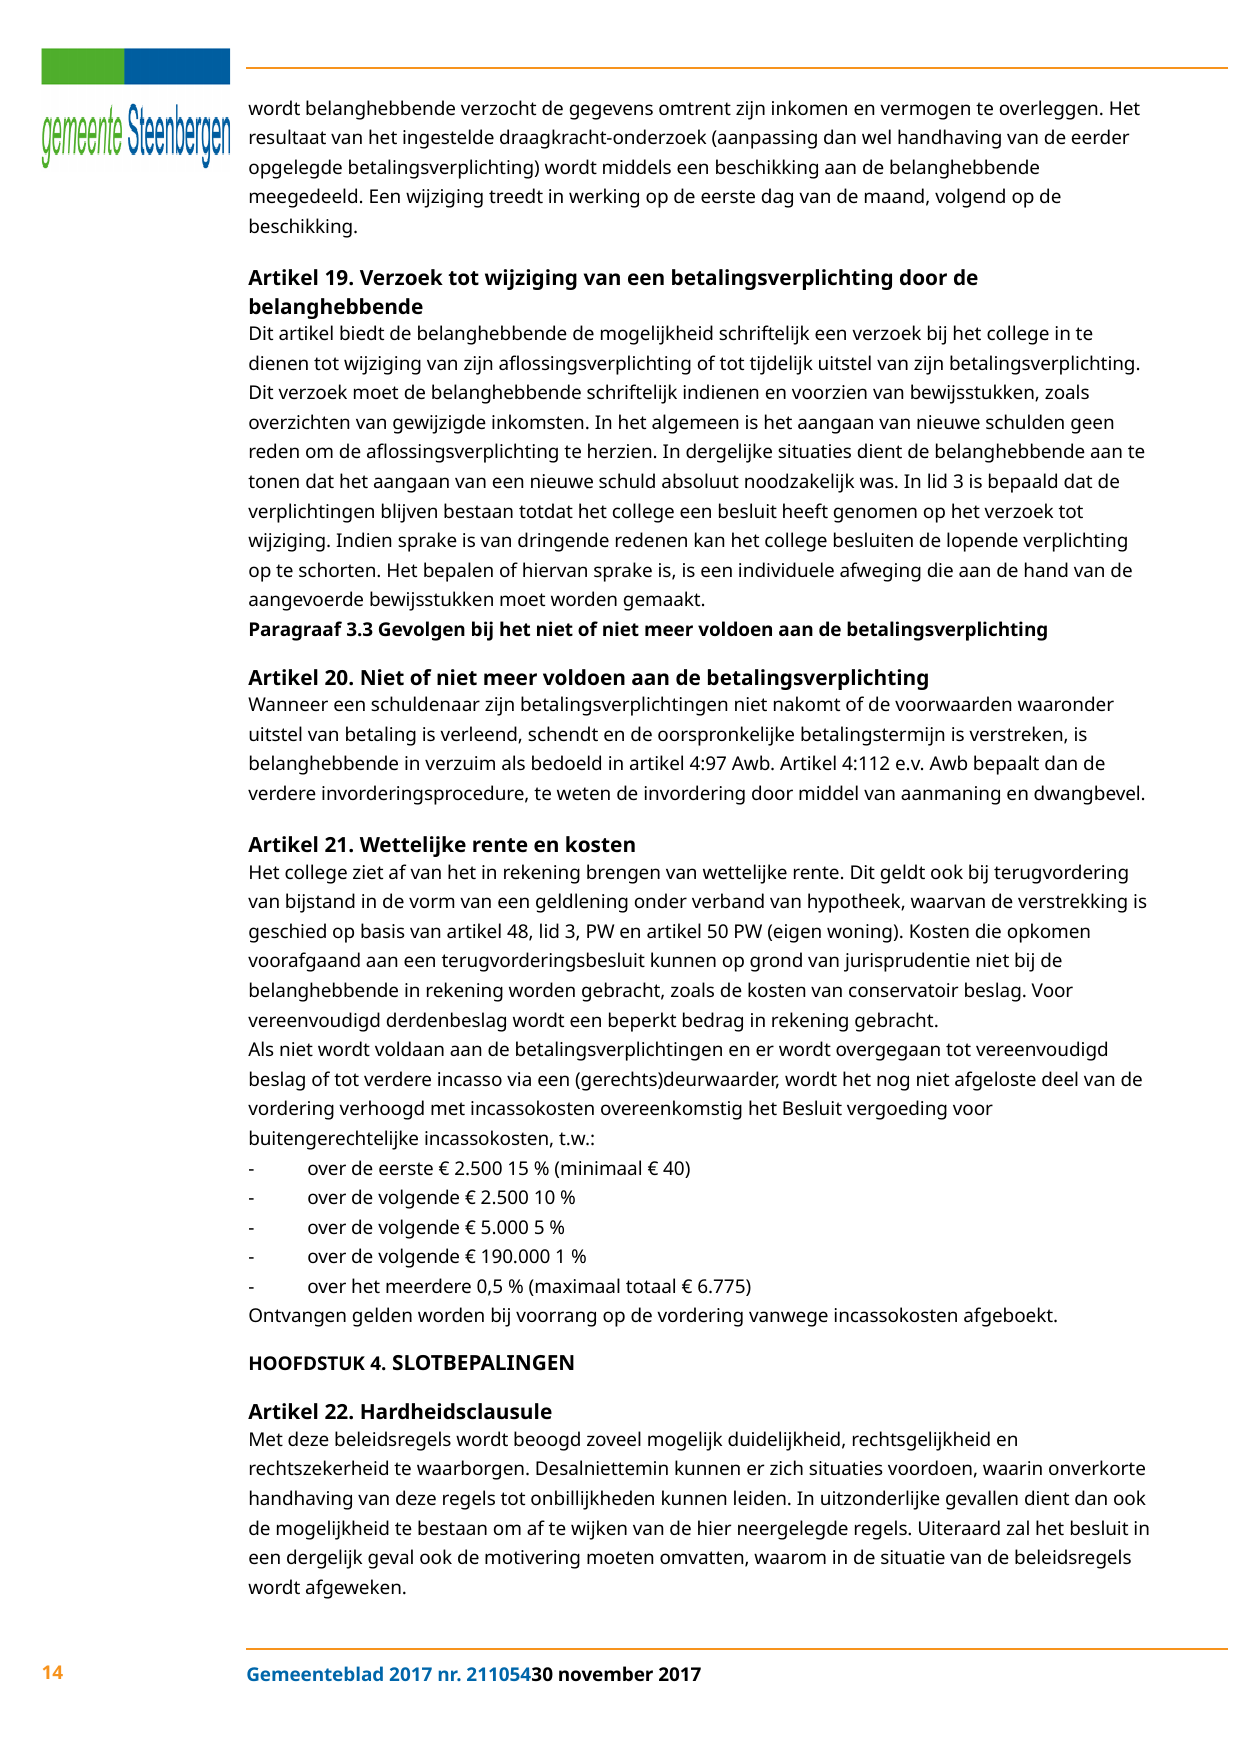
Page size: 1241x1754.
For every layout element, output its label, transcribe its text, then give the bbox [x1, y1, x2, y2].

list over de volgende € 2.500 10 % [248, 1184, 1152, 1210]
text Artikel 20. Niet of niet meer voldoen aan de betalingsverplichting [248, 663, 1152, 691]
text Artikel 22. Hardheidsclausule [248, 1397, 1152, 1426]
text Wanneer een schuldenaar zijn betalingsverplichtingen niet nakomt of de voorwaarden waaronder uitstel van betaling is verleend, schendt en de oorspronkelijke betalingstermijn is verstreken, is belanghebbende in verzuim als bedoeld in artikel 4:97 Awb. Artikel 4:112 e.v. Awb bepaalt dan de verdere invorderingsprocedure, te weten de invordering door middel van aanmaning en dwangbevel. [248, 691, 1152, 806]
text Paragraaf 3.3 Gevolgen bij het niet of niet meer voldoen aan de betalingsverplichting [248, 616, 1152, 642]
list over de eerste € 2.500 15 % (minimaal € 40) [248, 1155, 1152, 1180]
text Artikel 19. Verzoek tot wijziging van een betalingsverplichting door de belanghebbende [248, 263, 1152, 320]
picture [41, 47, 231, 172]
text Als niet wordt voldaan aan de betalingsverplichtingen en er wordt overgegaan tot vereenvoudigd beslag of tot verdere incasso via een (gerechts)deurwaarder, wordt het nog niet afgeloste deel van de vordering verhoogd met incassokosten overeenkomstig het Besluit vergoeding voor buitengerechtelijke incassokosten, t.w.: [248, 1036, 1152, 1151]
text Ontvangen gelden worden bij voorrang op de vordering vanwege incassokosten afgeboekt. [248, 1303, 1152, 1328]
text wordt belanghebbende verzocht de gegevens omtrent zijn inkomen en vermogen te overleggen. Het resultaat van het ingestelde draagkracht-onderzoek (aanpassing dan wel handhaving van de eerder opgelegde betalingsverplichting) wordt middels een beschikking aan de belanghebbende meegedeeld. Een wijziging treedt in werking op de eerste dag van de maand, volgend op de beschikking. [248, 95, 1152, 239]
list over de volgende € 5.000 5 % [248, 1214, 1152, 1239]
text Met deze beleidsregels wordt beoogd zoveel mogelijk duidelijkheid, rechtsgelijkheid en rechtszekerheid te waarborgen. Desalniettemin kunnen er zich situaties voordoen, waarin onverkorte handhaving van deze regels tot onbillijkheden kunnen leiden. In uitzonderlijke gevallen dient dan ook de mogelijkheid te bestaan om af te wijken van de hier neergelegde regels. Uiteraard zal het besluit in een dergelijk geval ook de motivering moeten omvatten, waarom in de situatie van de beleidsregels wordt afgeweken. [248, 1426, 1152, 1599]
list over het meerdere 0,5 % (maximaal totaal € 6.775) [248, 1273, 1152, 1299]
text Artikel 21. Wettelijke rente en kosten [248, 830, 1152, 859]
list over de volgende € 190.000 1 % [248, 1243, 1152, 1269]
text HOOFDSTUK 4. SLOTBEPALINGEN [248, 1348, 1152, 1377]
text Dit artikel biedt de belanghebbende de mogelijkheid schriftelijk een verzoek bij het college in te dienen tot wijziging van zijn aflossingsverplichting of tot tijdelijk uitstel van zijn betalingsverplichting. Dit verzoek moet de belanghebbende schriftelijk indienen en voorzien van bewijsstukken, zoals overzichten van gewijzigde inkomsten. In het algemeen is het aangaan van nieuwe schulden geen reden om de aflossingsverplichting te herzien. In dergelijke situaties dient de belanghebbende aan te tonen dat het aangaan van een nieuwe schuld absoluut noodzakelijk was. In lid 3 is bepaald dat de verplichtingen blijven bestaan totdat het college een besluit heeft genomen op het verzoek tot wijziging. Indien sprake is van dringende redenen kan het college besluiten de lopende verplichting op te schorten. Het bepalen of hiervan sprake is, is een individuele afweging die aan de hand van de aangevoerde bewijsstukken moet worden gemaakt. [248, 320, 1152, 612]
text Het college ziet af van het in rekening brengen van wettelijke rente. Dit geldt ook bij terugvordering van bijstand in de vorm van een geldlening onder verband van hypotheek, waarvan de verstrekking is geschied op basis van artikel 48, lid 3, PW en artikel 50 PW (eigen woning). Kosten die opkomen voorafgaand aan een terugvorderingsbesluit kunnen op grond van jurisprudentie niet bij de belanghebbende in rekening worden gebracht, zoals de kosten van conservatoir beslag. Voor vereenvoudigd derdenbeslag wordt een beperkt bedrag in rekening gebracht. [248, 859, 1152, 1032]
